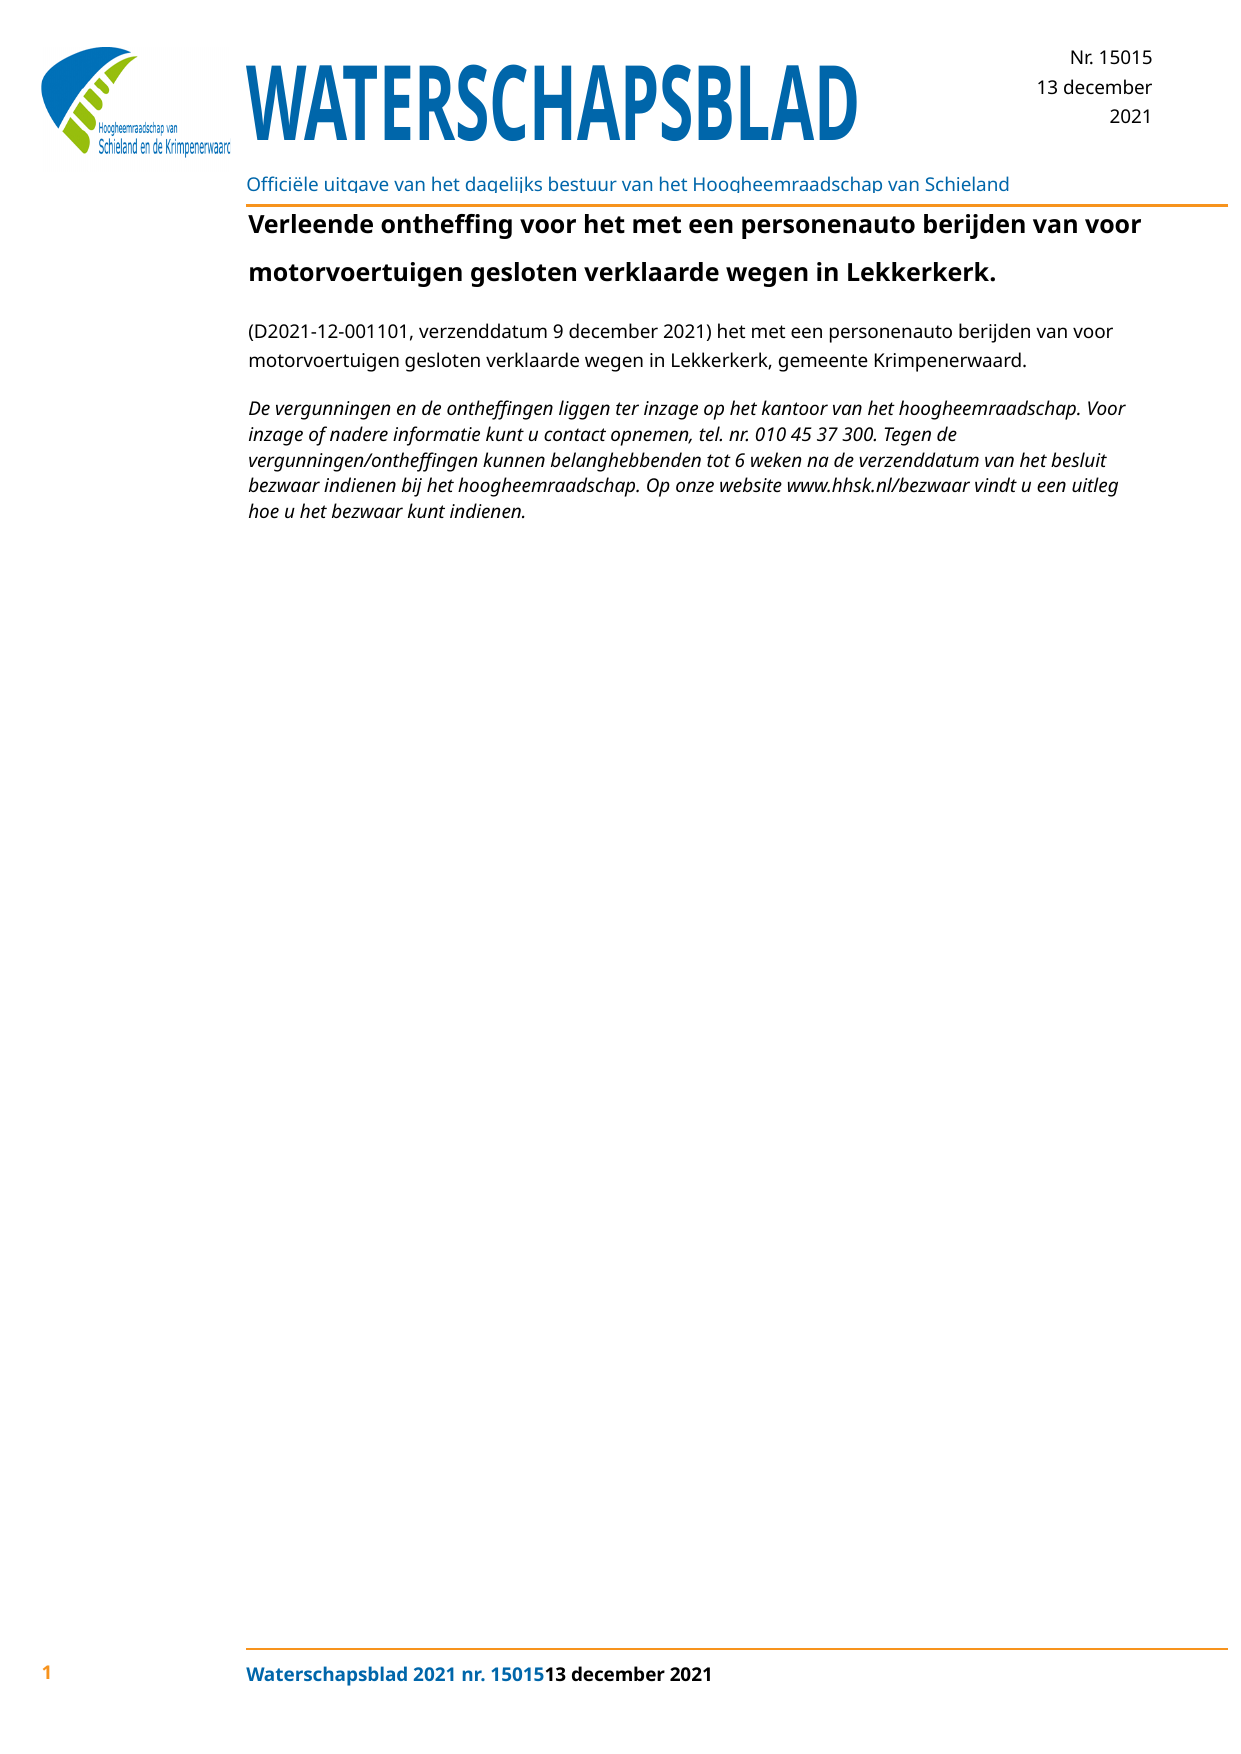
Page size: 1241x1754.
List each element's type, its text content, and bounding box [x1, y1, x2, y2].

text Verleende ontheffing voor het met een personenauto berijden van voor motorvoertuigen gesloten verklaarde wegen in Lekkerkerk. [248, 207, 1152, 288]
text De vergunningen en de ontheffingen liggen ter inzage op het kantoor van het hoogheemraadschap. Voor inzage of nadere informatie kunt u contact opnemen, tel. nr. 010 45 37 300. Tegen de vergunningen/ontheffingen kunnen belanghebbenden tot 6 weken na de verzenddatum van het besluit bezwaar indienen bij het hoogheemraadschap. Op onze website www.hhsk.nl/bezwaar vindt u een uitleg hoe u het bezwaar kunt indienen. [248, 395, 1152, 524]
text (D2021-12-001101, verzenddatum 9 december 2021) het met een personenauto berijden van voor motorvoertuigen gesloten verklaarde wegen in Lekkerkerk, gemeente Krimpenerwaard. [248, 318, 1152, 373]
picture [41, 47, 231, 172]
